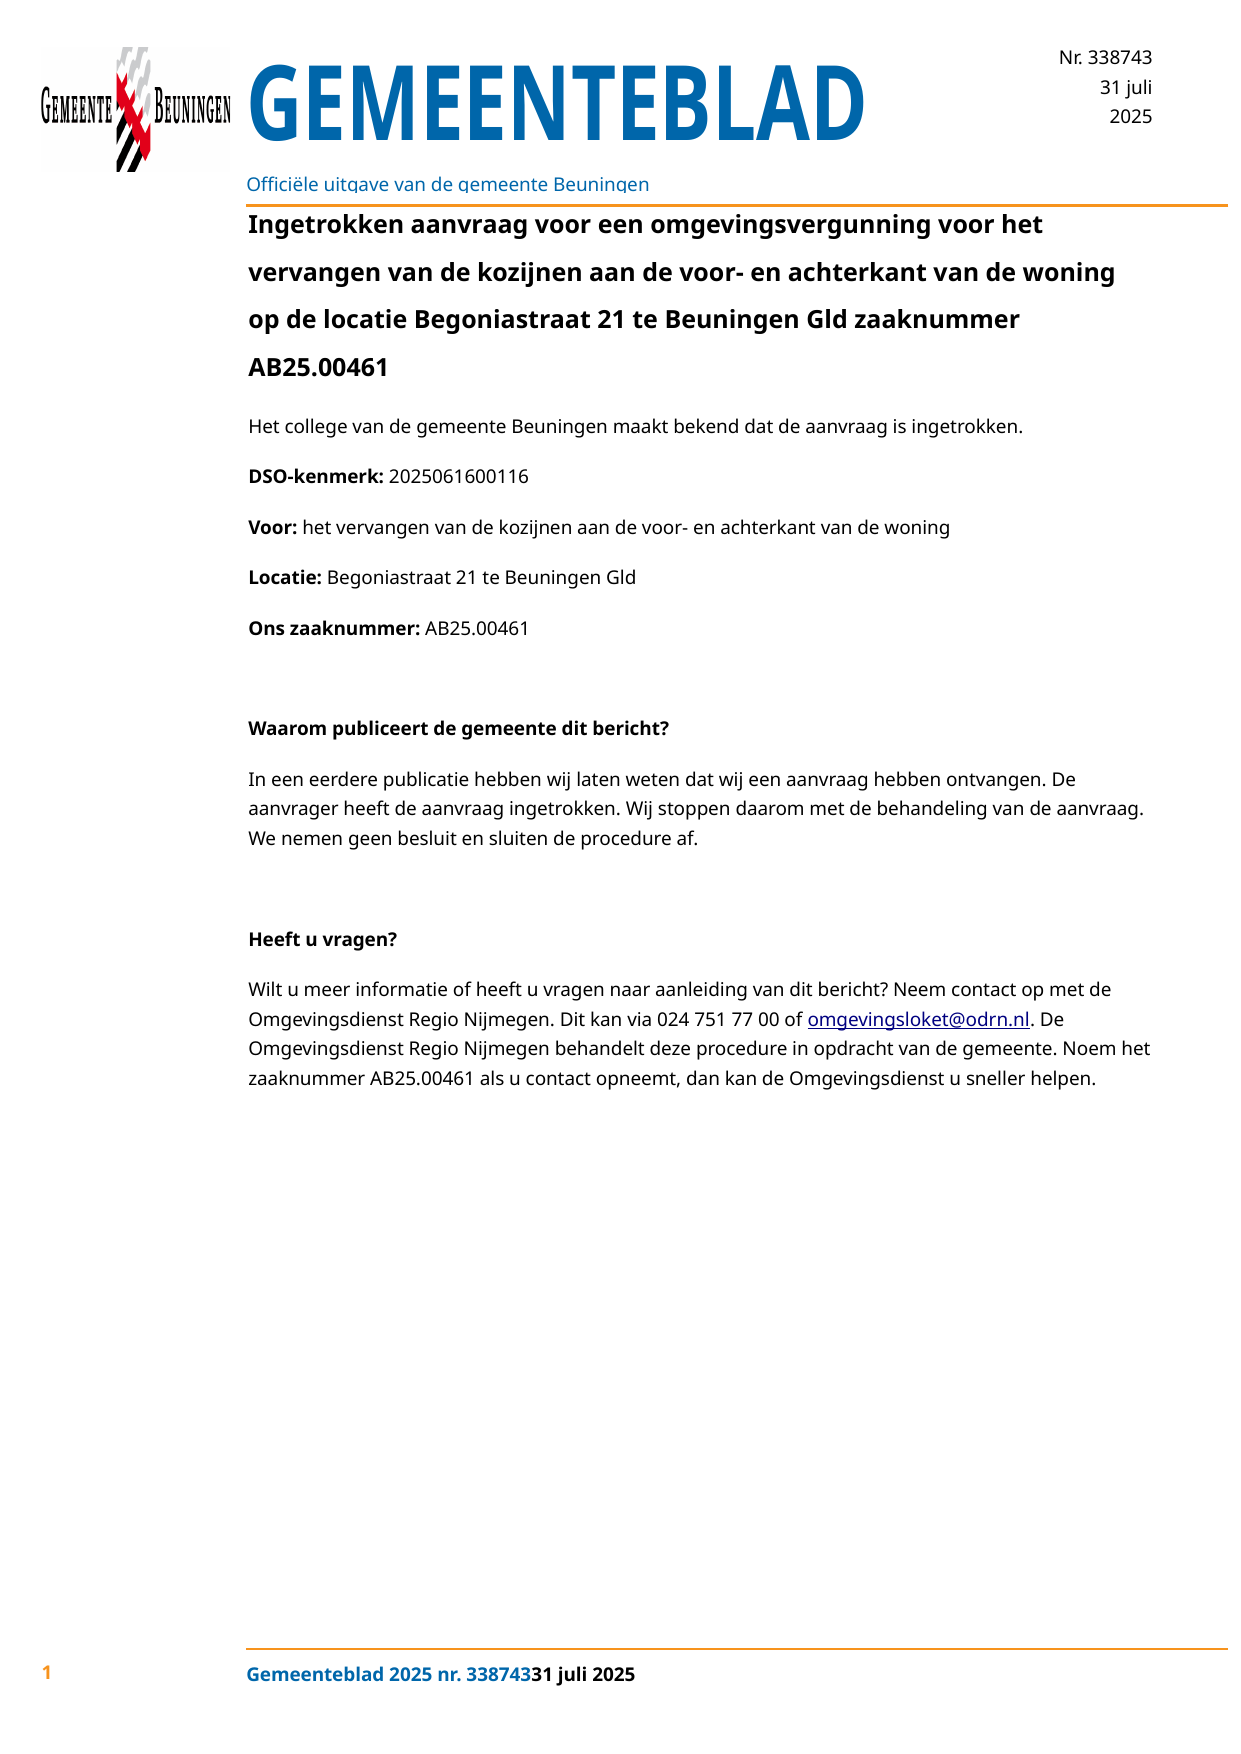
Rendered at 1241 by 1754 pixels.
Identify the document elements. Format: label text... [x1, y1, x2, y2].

text Ons zaaknummer: AB25.00461 [248, 615, 1152, 641]
text Waarom publiceert de gemeente dit bericht? [248, 716, 1152, 741]
text Voor: het vervangen van de kozijnen aan de voor- en achterkant van de woning [248, 514, 1152, 540]
text Wilt u meer informatie of heeft u vragen naar aanleiding van dit bericht? Neem contact op met de Omgevingsdienst Regio Nijmegen. Dit kan via 024 751 77 00 of omgevingsloket@odrn.nl. De Omgevingsdienst Regio Nijmegen behandelt deze procedure in opdracht van de gemeente. Noem het zaaknummer AB25.00461 als u contact opneemt, dan kan de Omgevingsdienst u sneller helpen. [248, 976, 1152, 1091]
text Ingetrokken aanvraag voor een omgevingsvergunning voor het vervangen van de kozijnen aan de voor- en achterkant van de woning op de locatie Begoniastraat 21 te Beuningen Gld zaaknummer AB25.00461 [248, 207, 1152, 384]
text DSO-kenmerk: 2025061600116 [248, 463, 1152, 489]
text Heeft u vragen? [248, 926, 1152, 952]
text Locatie: Begoniastraat 21 te Beuningen Gld [248, 564, 1152, 590]
picture [41, 47, 231, 172]
text Het college van de gemeente Beuningen maakt bekend dat de aanvraag is ingetrokken. [248, 413, 1152, 439]
text In een eerdere publicatie hebben wij laten weten dat wij een aanvraag hebben ontvangen. De aanvrager heeft de aanvraag ingetrokken. Wij stoppen daarom met de behandeling van de aanvraag. We nemen geen besluit en sluiten de procedure af. [248, 766, 1152, 851]
